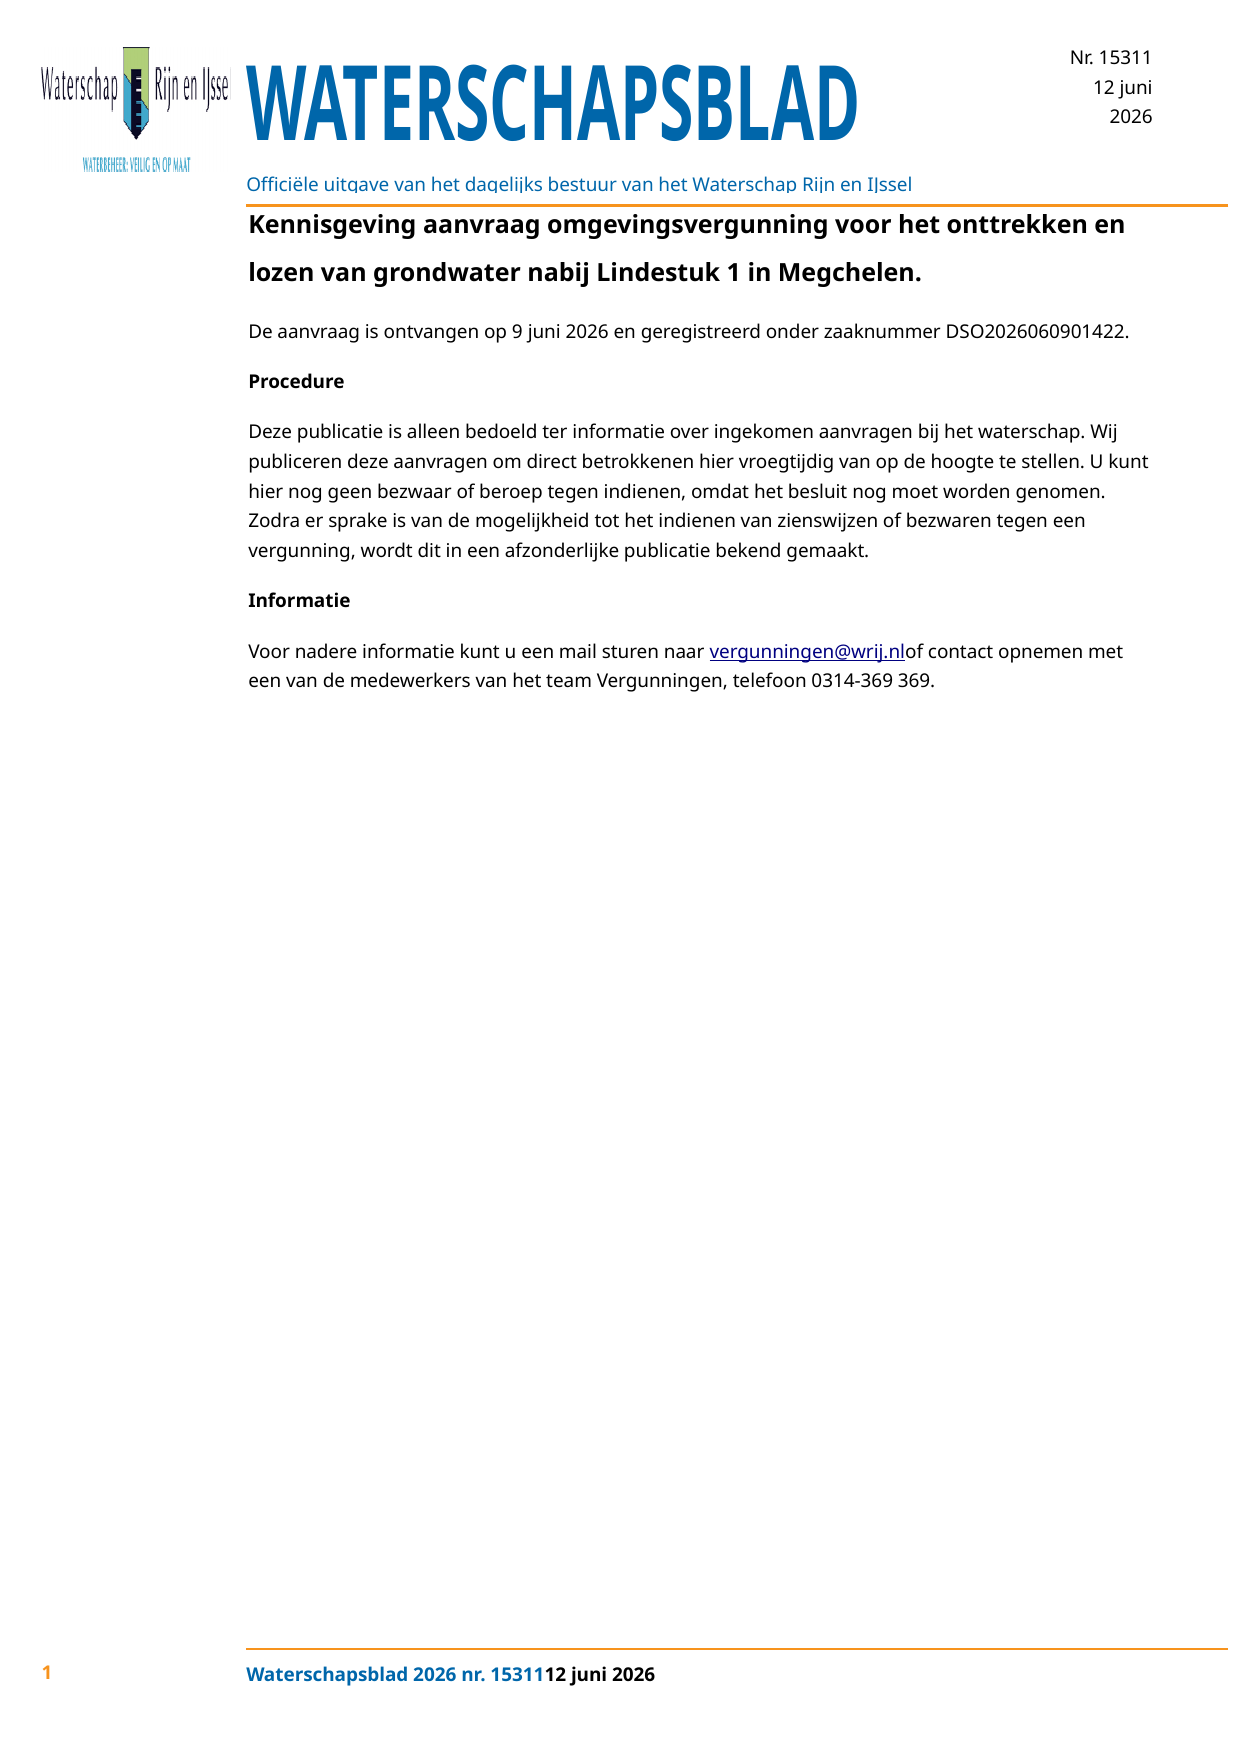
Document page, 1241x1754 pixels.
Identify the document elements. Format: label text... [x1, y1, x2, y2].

text De aanvraag is ontvangen op 9 juni 2026 en geregistreerd onder zaaknummer DSO2026060901422. [248, 318, 1152, 344]
text Voor nadere informatie kunt u een mail sturen naar vergunningen@wrij.nlof contact opnemen met een van de medewerkers van het team Vergunningen, telefoon 0314-369 369. [248, 638, 1152, 693]
text Kennisgeving aanvraag omgevingsvergunning voor het onttrekken en lozen van grondwater nabij Lindestuk 1 in Megchelen. [248, 207, 1152, 288]
text Informatie [248, 587, 1152, 613]
text Procedure [248, 368, 1152, 394]
text Deze publicatie is alleen bedoeld ter informatie over ingekomen aanvragen bij het waterschap. Wij publiceren deze aanvragen om direct betrokkenen hier vroegtijdig van op de hoogte te stellen. U kunt hier nog geen bezwaar of beroep tegen indienen, omdat het besluit nog moet worden genomen. Zodra er sprake is van de mogelijkheid tot het indienen van zienswijzen of bezwaren tegen een vergunning, wordt dit in een afzonderlijke publicatie bekend gemaakt. [248, 419, 1152, 563]
picture [41, 47, 231, 172]
